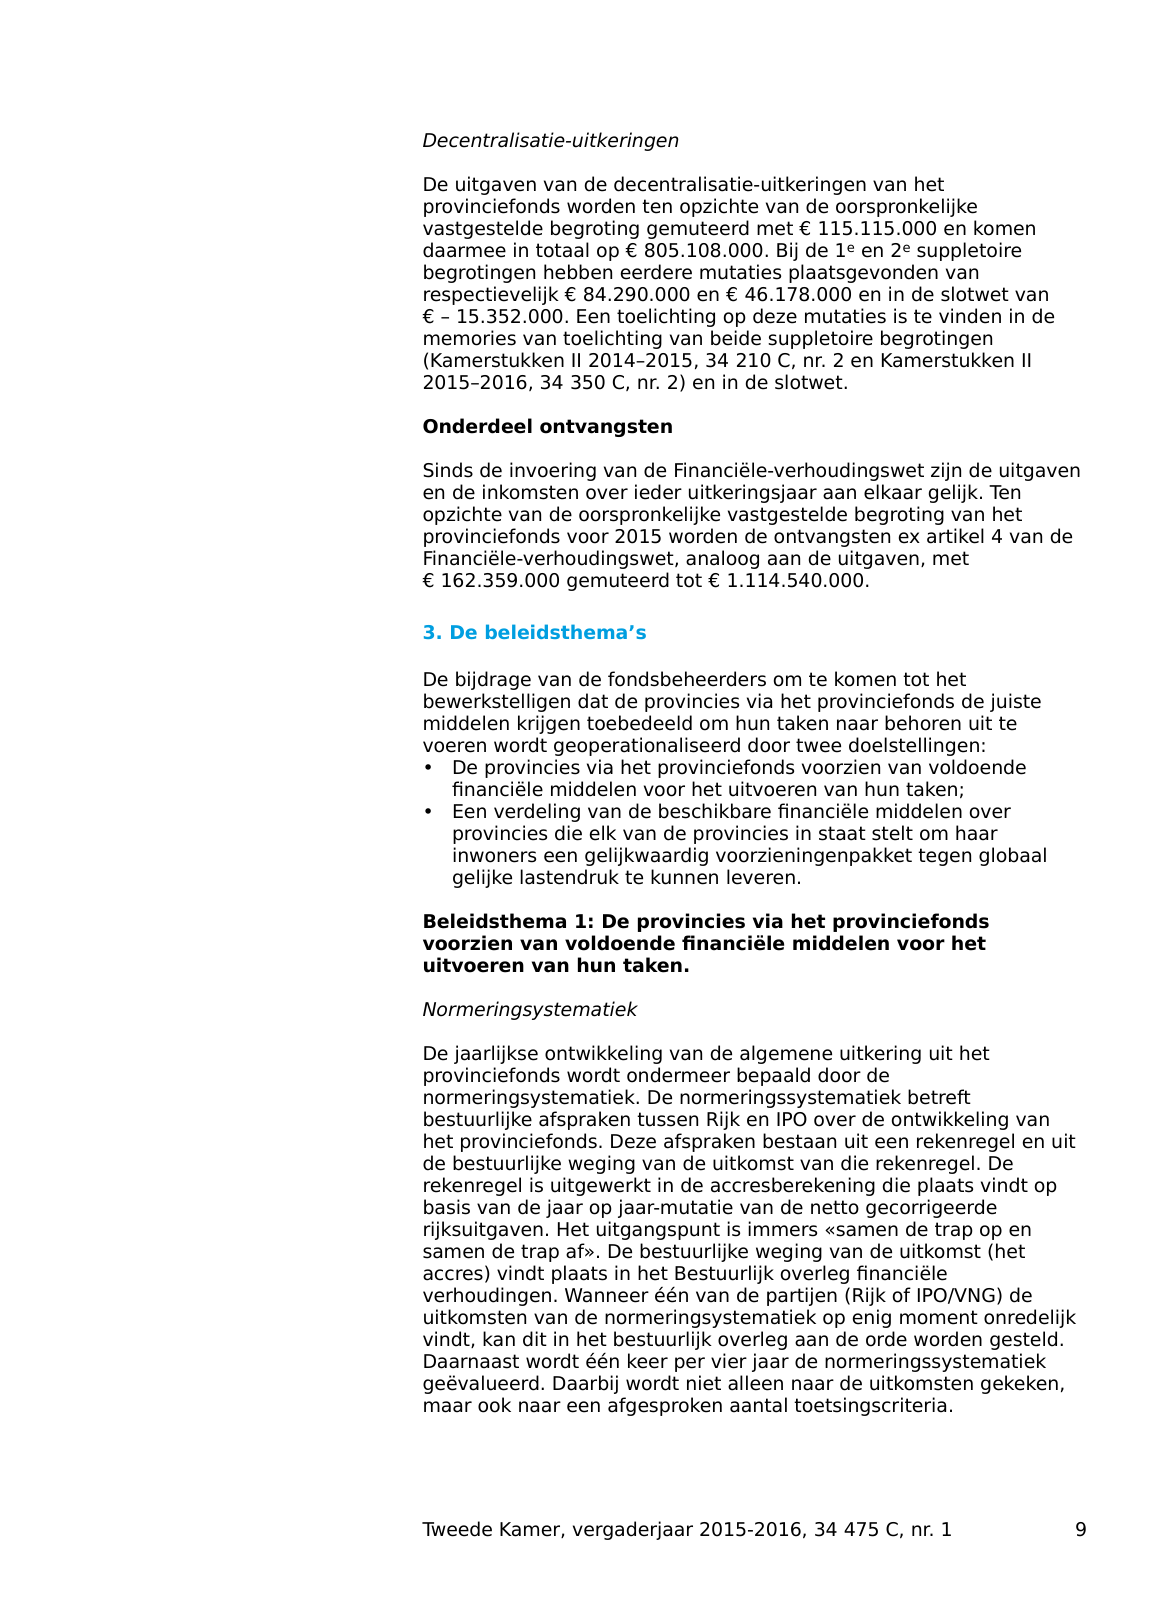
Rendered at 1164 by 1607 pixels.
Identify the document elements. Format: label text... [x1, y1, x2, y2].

subtitle Normeringsystematiek [422, 999, 1087, 1021]
text Sinds de invoering van de Financiële-verhoudingswet zijn de uitgaven en de inkomsten over ieder uitkeringsjaar aan elkaar gelijk. Ten opzichte van de oorspronkelijke vastgestelde begroting van het provinciefonds voor 2015 worden de ontvangsten ex artikel 4 van de Financiële-verhoudingswet, analoog aan de uitgaven, met € 162.359.000 gemuteerd tot € 1.114.540.000. [422, 460, 1087, 592]
subtitle Decentralisatie-uitkeringen [422, 130, 1087, 152]
text De jaarlijkse ontwikkeling van de algemene uitkering uit het provinciefonds wordt ondermeer bepaald door de normeringsystematiek. De normeringssystematiek betreft bestuurlijke afspraken tussen Rijk en IPO over de ontwikkeling van het provinciefonds. Deze afspraken bestaan uit een rekenregel en uit de bestuurlijke weging van de uitkomst van die rekenregel. De rekenregel is uitgewerkt in de accresberekening die plaats vindt op basis van de jaar op jaar-mutatie van de netto gecorrigeerde rijksuitgaven. Het uitgangspunt is immers «samen de trap op en samen de trap af». De bestuurlijke weging van de uitkomst (het accres) vindt plaats in het Bestuurlijk overleg financiële verhoudingen. Wanneer één van de partijen (Rijk of IPO/VNG) de uitkomsten van de normeringsystematiek op enig moment onredelijk vindt, kan dit in het bestuurlijk overleg aan de orde worden gesteld. [422, 1043, 1087, 1351]
subtitle Onderdeel ontvangsten [422, 416, 1087, 438]
text De bijdrage van de fondsbeheerders om te komen tot het bewerkstelligen dat de provincies via het provinciefonds de juiste middelen krijgen toebedeeld om hun taken naar behoren uit te voeren wordt geoperationaliseerd door twee doelstellingen: [422, 669, 1087, 757]
text Beleidsthema 1: De provincies via het provinciefonds voorzien van voldoende financiële middelen voor het uitvoeren van hun taken. [422, 911, 1087, 977]
text De uitgaven van de decentralisatie-uitkeringen van het provinciefonds worden ten opzichte van de oorspronkelijke vastgestelde begroting gemuteerd met € 115.115.000 en komen daarmee in totaal op € 805.108.000. Bij de 1e en 2e suppletoire begrotingen hebben eerdere mutaties plaatsgevonden van respectievelijk € 84.290.000 en € 46.178.000 en in de slotwet van € – 15.352.000. Een toelichting op deze mutaties is te vinden in de memories van toelichting van beide suppletoire begrotingen (Kamerstukken II 2014–2015, 34 210 C, nr. 2 en Kamerstukken II 2015–2016, 34 350 C, nr. 2) en in de slotwet. [422, 174, 1087, 394]
subtitle 3. De beleidsthema’s [422, 622, 1087, 644]
text • De provincies via het provinciefonds voorzien van voldoende financiële middelen voor het uitvoeren van hun taken; [422, 757, 1087, 801]
text Daarnaast wordt één keer per vier jaar de normeringssystematiek geëvalueerd. Daarbij wordt niet alleen naar de uitkomsten gekeken, maar ook naar een afgesproken aantal toetsingscriteria. [422, 1351, 1087, 1417]
text • Een verdeling van de beschikbare financiële middelen over provincies die elk van de provincies in staat stelt om haar inwoners een gelijkwaardig voorzieningenpakket tegen globaal gelijke lastendruk te kunnen leveren. [422, 801, 1087, 889]
